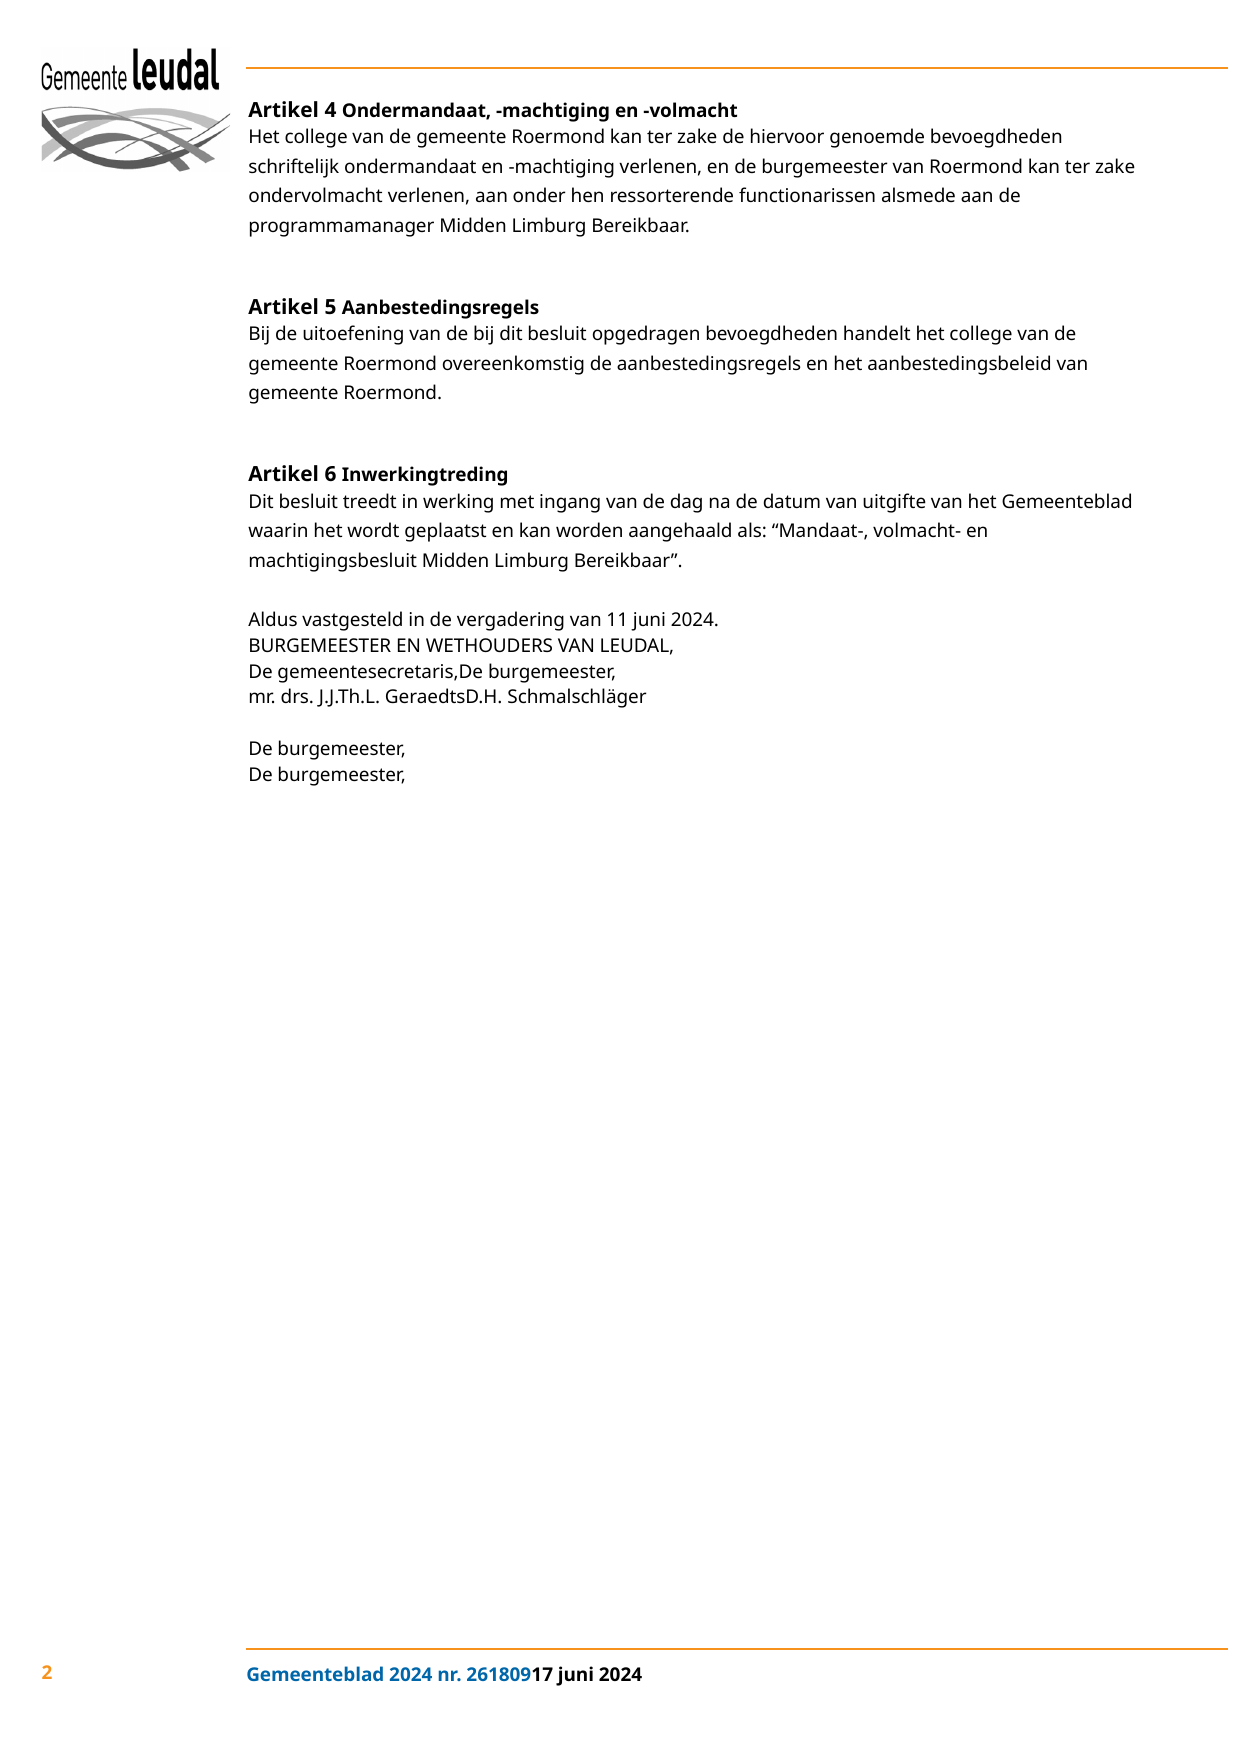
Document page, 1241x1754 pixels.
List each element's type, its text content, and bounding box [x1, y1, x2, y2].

text Aldus vastgesteld in de vergadering van 11 juni 2024. [248, 606, 1152, 632]
text BURGEMEESTER EN WETHOUDERS VAN LEUDAL, [248, 632, 1152, 658]
text De burgemeester, [248, 761, 1152, 786]
text De burgemeester, [248, 735, 1152, 761]
text Artikel 6 Inwerkingtreding [248, 459, 1152, 488]
text mr. drs. J.J.Th.L. GeraedtsD.H. Schmalschläger [248, 683, 1152, 709]
picture [41, 47, 231, 172]
text Het college van de gemeente Roermond kan ter zake de hiervoor genoemde bevoegdheden schriftelijk ondermandaat en -machtiging verlenen, en de burgemeester van Roermond kan ter zake ondervolmacht verlenen, aan onder hen ressorterende functionarissen alsmede aan de programmamanager Midden Limburg Bereikbaar. [248, 123, 1152, 238]
text De gemeentesecretaris,De burgemeester, [248, 658, 1152, 683]
text Dit besluit treedt in werking met ingang van de dag na de datum van uitgifte van het Gemeenteblad waarin het wordt geplaatst en kan worden aangehaald als: “Mandaat-, volmacht- en machtigingsbesluit Midden Limburg Bereikbaar”. [248, 488, 1152, 573]
text Bij de uitoefening van de bij dit besluit opgedragen bevoegdheden handelt het college van de gemeente Roermond overeenkomstig de aanbestedingsregels en het aanbestedingsbeleid van gemeente Roermond. [248, 320, 1152, 405]
text Artikel 5 Aanbestedingsregels [248, 292, 1152, 320]
text Artikel 4 Ondermandaat, -machtiging en -volmacht [248, 95, 1152, 123]
